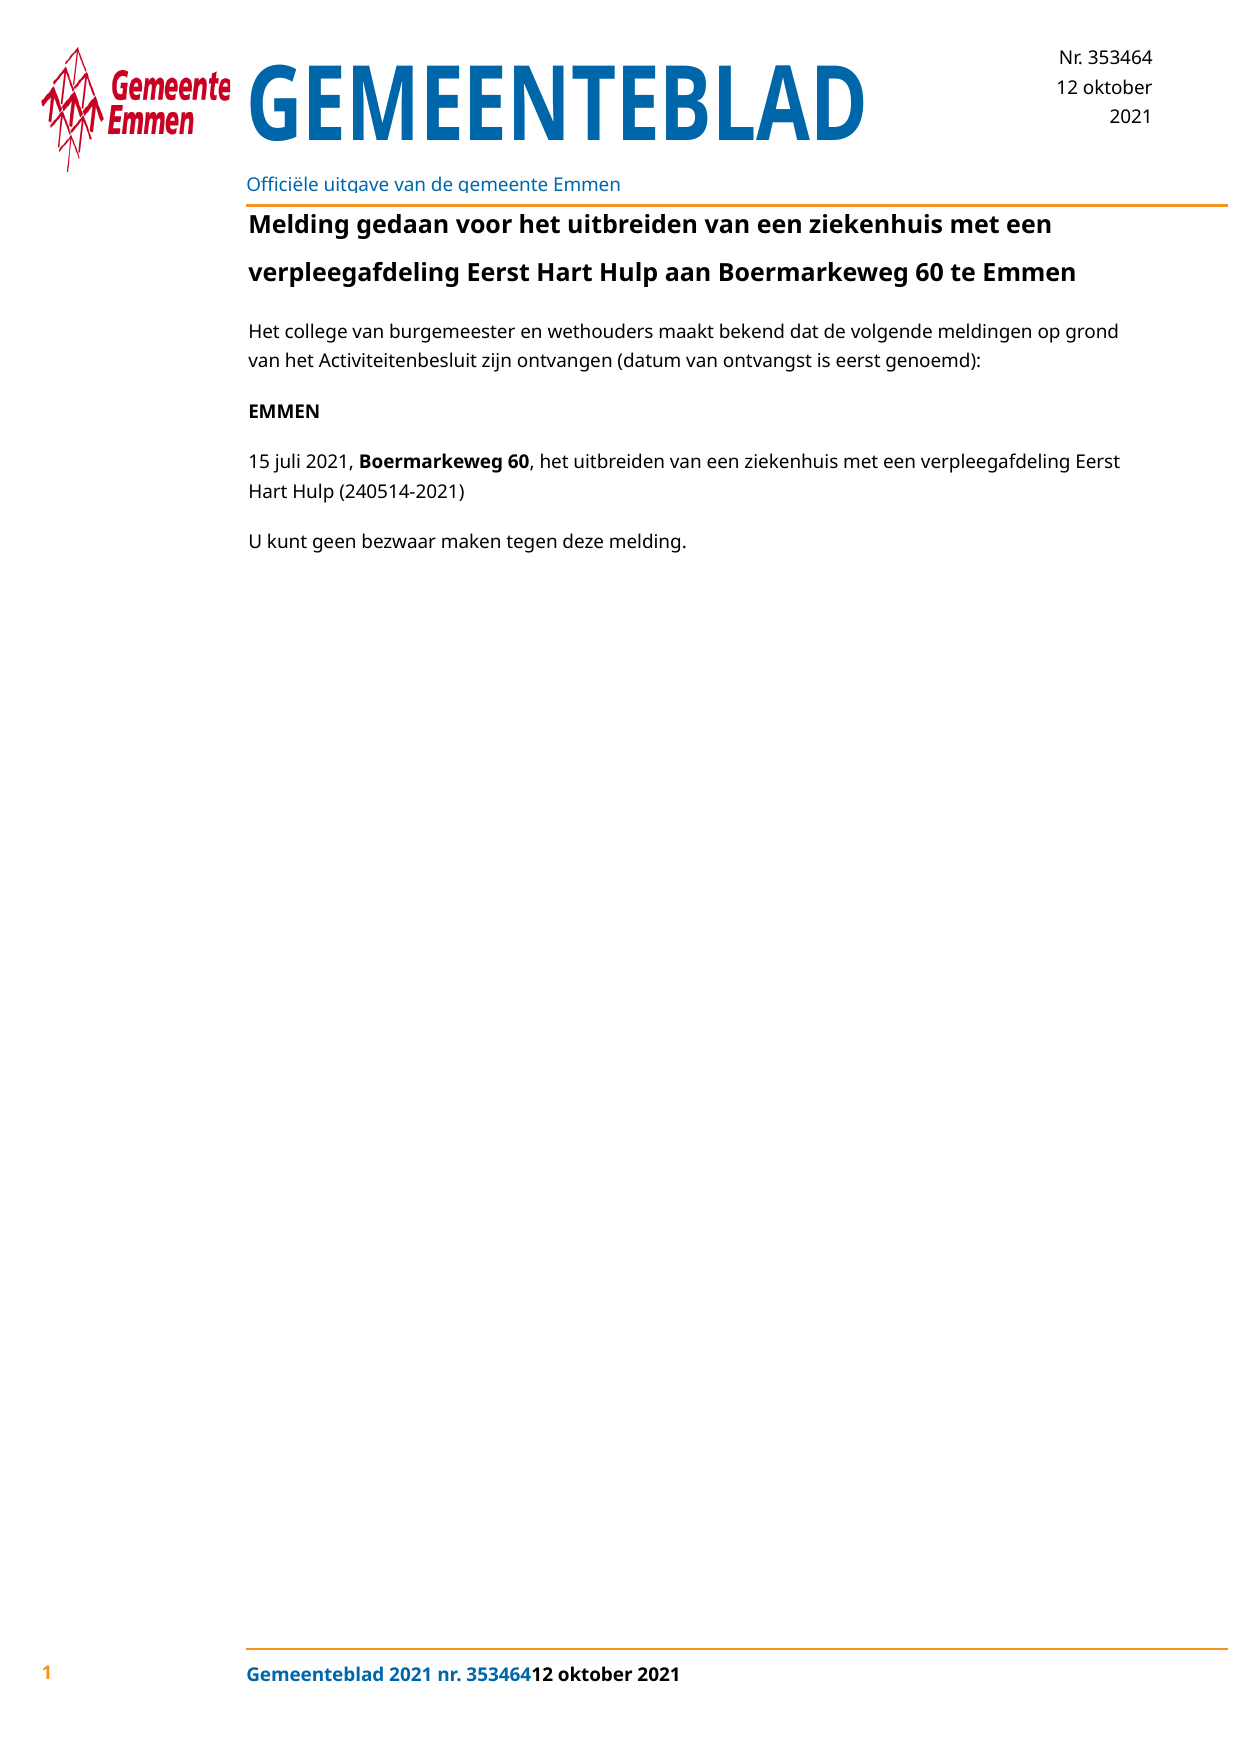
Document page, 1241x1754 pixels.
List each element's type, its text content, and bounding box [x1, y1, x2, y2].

text U kunt geen bezwaar maken tegen deze melding. [248, 528, 1152, 554]
text Het college van burgemeester en wethouders maakt bekend dat de volgende meldingen op grond van het Activiteitenbesluit zijn ontvan­gen (datum van ontvangst is eerst genoemd): [248, 318, 1152, 373]
text EMMEN [248, 398, 1152, 424]
text 15 juli 2021, Boermarkeweg 60, het uitbreiden van een ziekenhuis met een verpleegafdeling Eerst Hart Hulp (240514-2021) [248, 448, 1152, 504]
picture [41, 47, 231, 172]
text Melding gedaan voor het uitbreiden van een ziekenhuis met een verpleegafdeling Eerst Hart Hulp aan Boermarkeweg 60 te Emmen [248, 207, 1152, 288]
